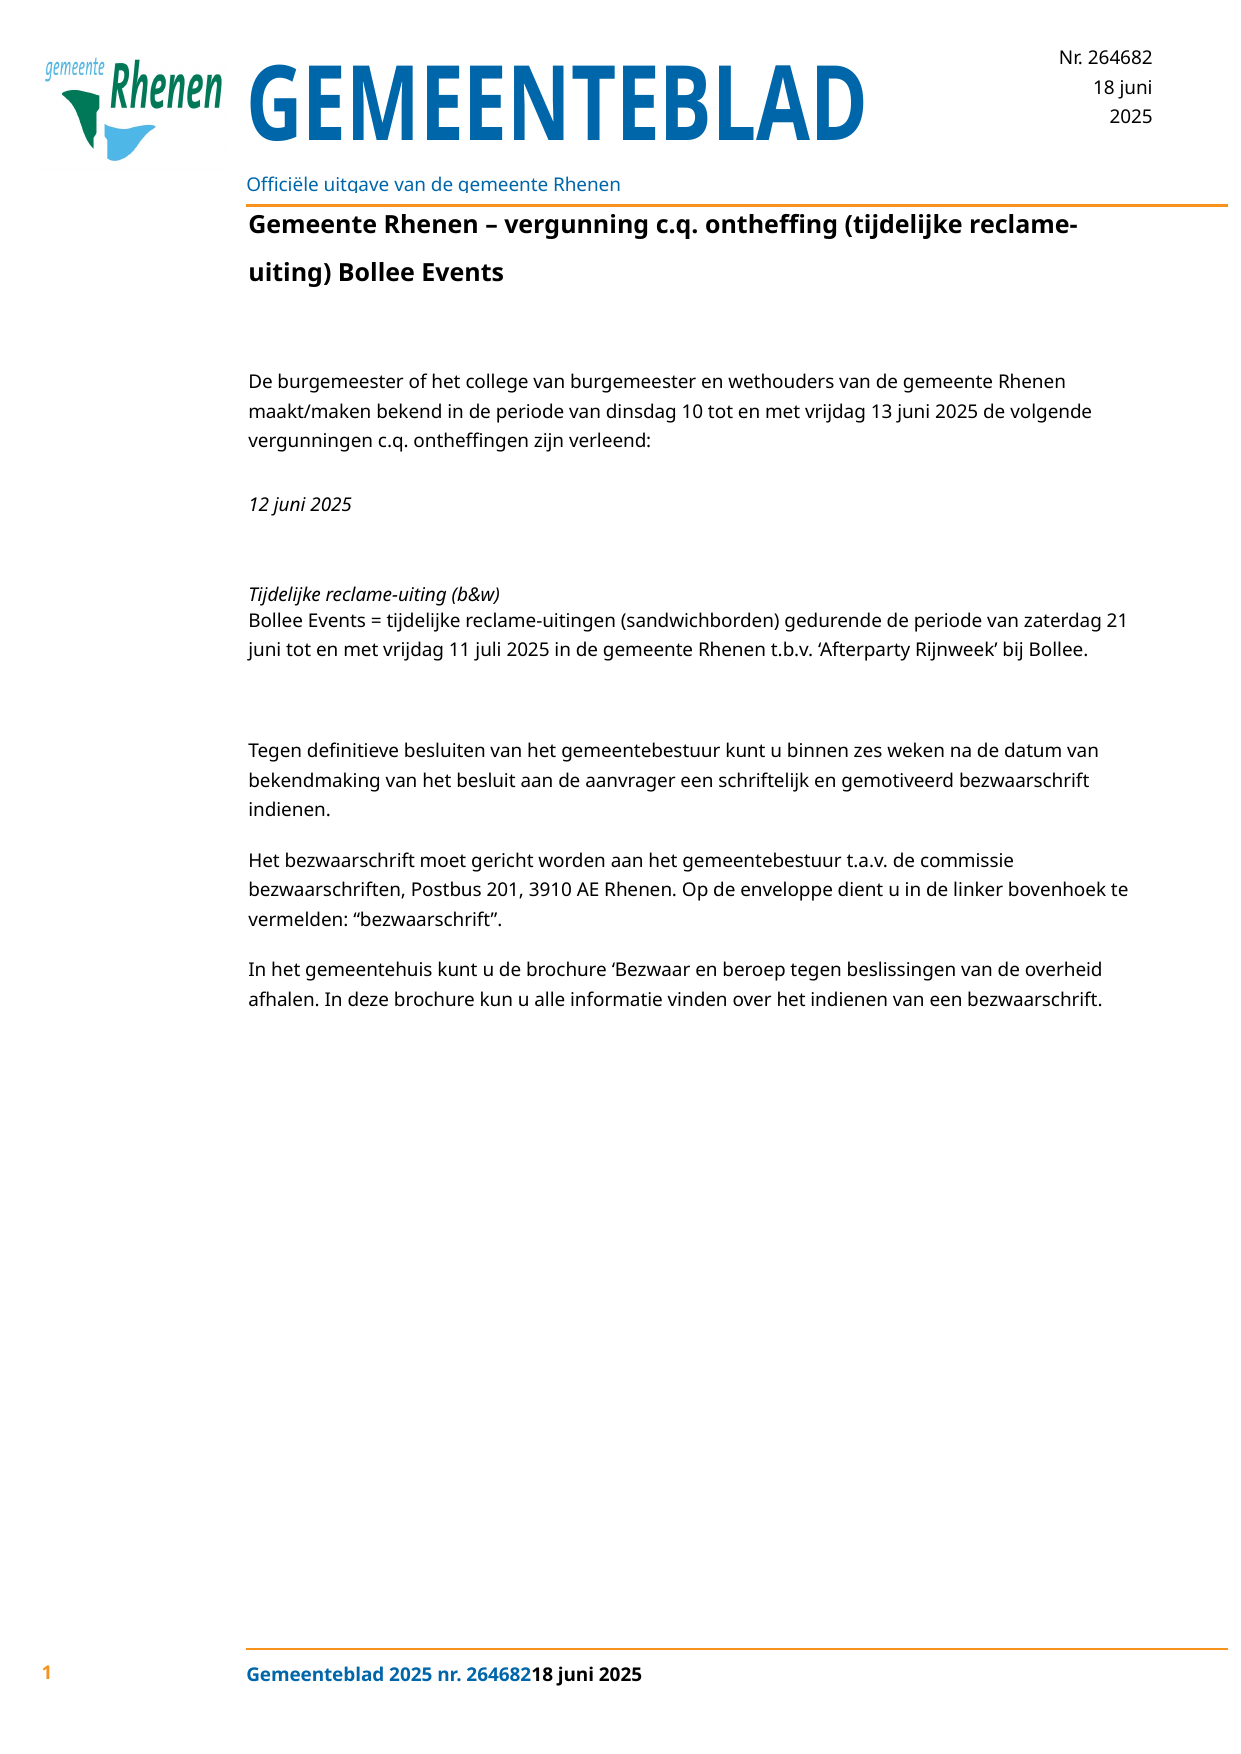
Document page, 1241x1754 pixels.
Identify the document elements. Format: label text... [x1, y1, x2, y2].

text In het gemeentehuis kunt u de brochure ‘Bezwaar en beroep tegen beslissingen van de overheid afhalen. In deze brochure kun u alle informatie vinden over het indienen van een bezwaarschrift. [248, 956, 1152, 1012]
text 12 juni 2025 [248, 491, 1152, 517]
text Tegen definitieve besluiten van het gemeentebestuur kunt u binnen zes weken na de datum van bekendmaking van het besluit aan de aanvrager een schriftelijk en gemotiveerd bezwaarschrift indienen. [248, 737, 1152, 822]
picture [41, 47, 231, 172]
text Bollee Events = tijdelijke reclame-uitingen (sandwichborden) gedurende de periode van zaterdag 21 juni tot en met vrijdag 11 juli 2025 in de gemeente Rhenen t.b.v. ‘Afterparty Rijnweek’ bij Bollee. [248, 607, 1152, 662]
text Tijdelijke reclame-uiting (b&w) [248, 581, 1152, 607]
text Het bezwaarschrift moet gericht worden aan het gemeentebestuur t.a.v. de commissie bezwaarschriften, Postbus 201, 3910 AE Rhenen. Op de enveloppe dient u in de linker bovenhoek te vermelden: “bezwaarschrift”. [248, 847, 1152, 932]
text De burgemeester of het college van burgemeester en wethouders van de gemeente Rhenen maakt/maken bekend in de periode van dinsdag 10 tot en met vrijdag 13 juni 2025 de volgende vergunningen c.q. ontheffingen zijn verleend: [248, 368, 1152, 453]
text Gemeente Rhenen – vergunning c.q. ontheffing (tijdelijke reclame-uiting) Bollee Events [248, 207, 1152, 288]
